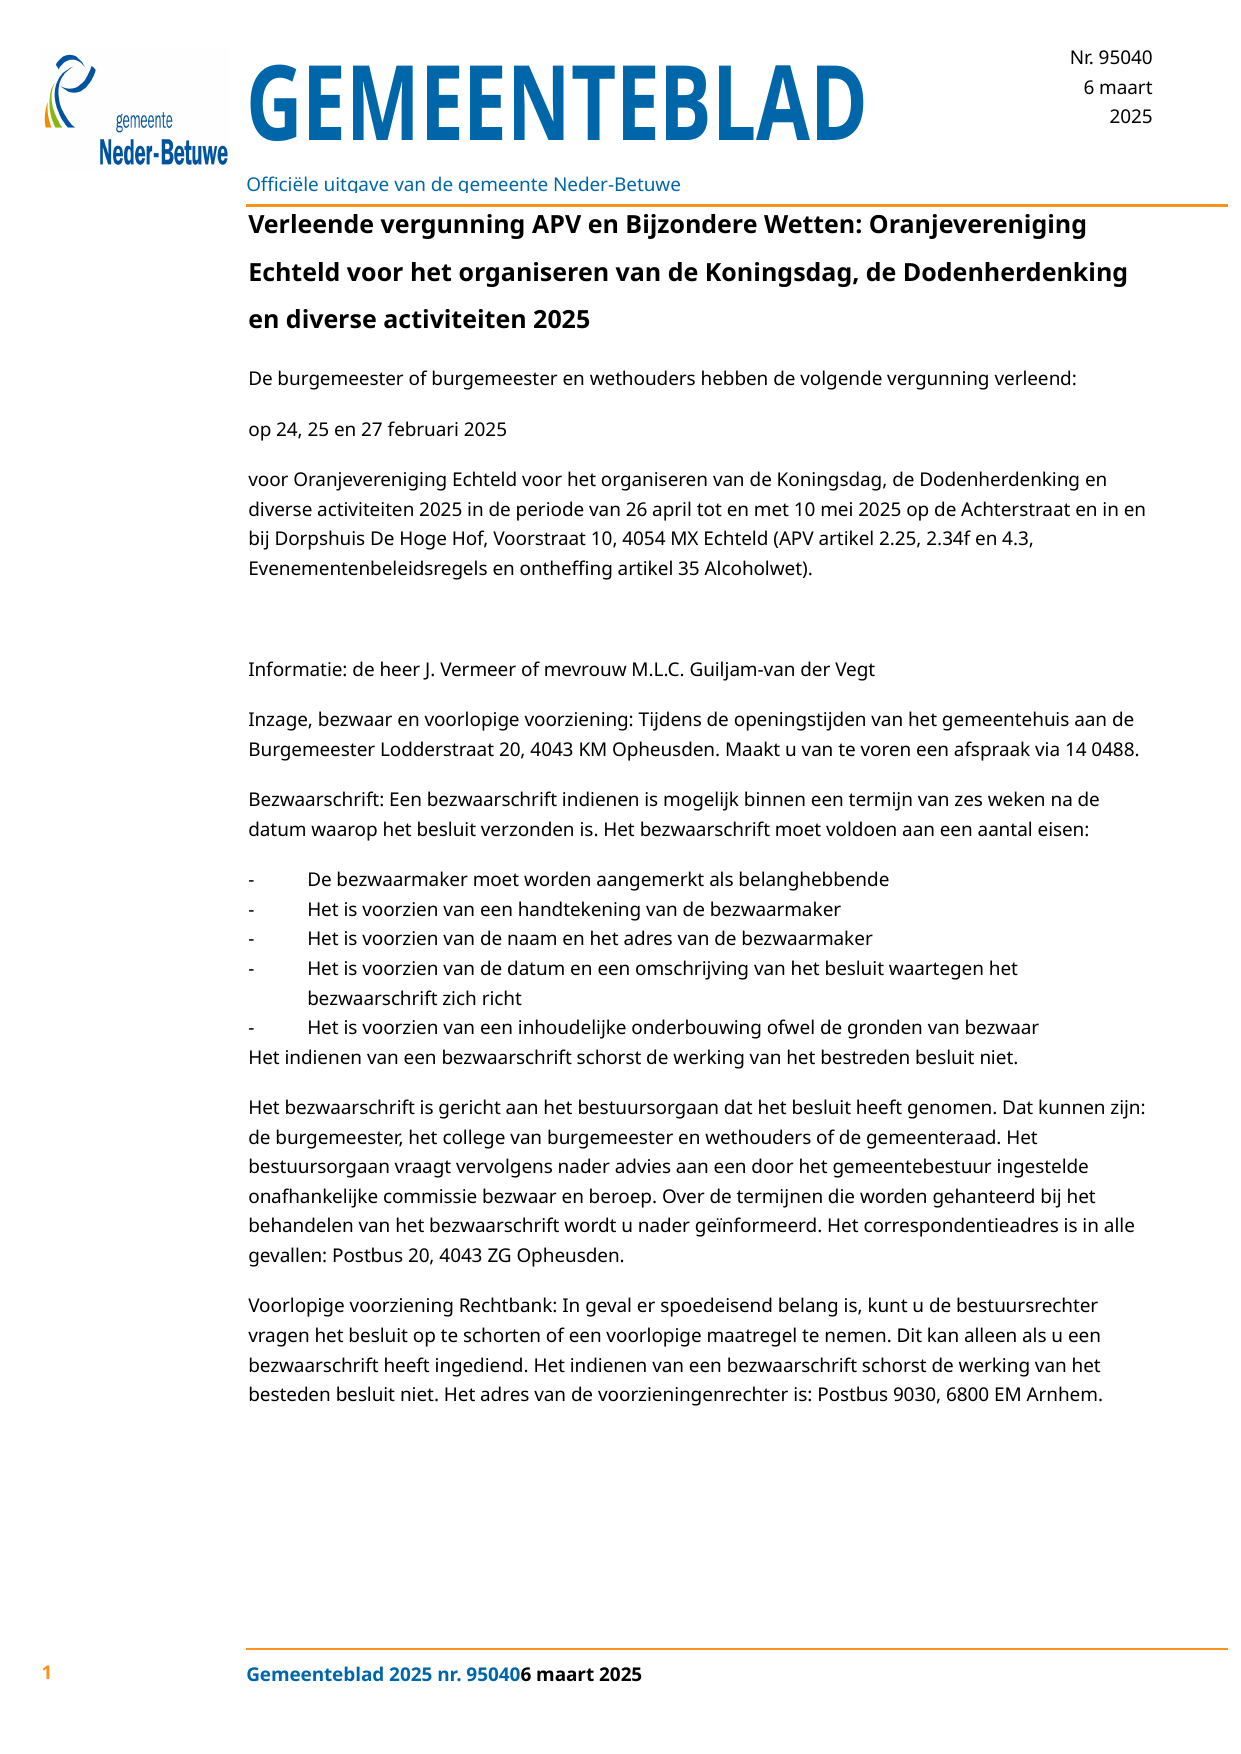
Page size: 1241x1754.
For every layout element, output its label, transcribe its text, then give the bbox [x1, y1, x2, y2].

list Het is voorzien van de naam en het adres van de bezwaarmaker [248, 926, 1152, 951]
list Het is voorzien van een inhoudelijke onderbouwing ofwel de gronden van bezwaar [248, 1014, 1152, 1040]
text Het bezwaarschrift is gericht aan het bestuursorgaan dat het besluit heeft genomen. Dat kunnen zijn: de burgemeester, het college van burgemeester en wethouders of de gemeenteraad. Het bestuursorgaan vraagt vervolgens nader advies aan een door het gemeentebestuur ingestelde onafhankelijke commissie bezwaar en beroep. Over de termijnen die worden gehanteerd bij het behandelen van het bezwaarschrift wordt u nader geïnformeerd. Het correspondentieadres is in alle gevallen: Postbus 20, 4043 ZG Opheusden. [248, 1094, 1152, 1268]
text Informatie: de heer J. Vermeer of mevrouw M.L.C. Guiljam-van der Vegt [248, 656, 1152, 682]
text Verleende vergunning APV en Bijzondere Wetten: Oranjevereniging Echteld voor het organiseren van de Koningsdag, de Dodenherdenking en diverse activiteiten 2025 [248, 207, 1152, 336]
text Voorlopige voorziening Rechtbank: In geval er spoedeisend belang is, kunt u de bestuursrechter vragen het besluit op te schorten of een voorlopige maatregel te nemen. Dit kan alleen als u een bezwaarschrift heeft ingediend. Het indienen van een bezwaarschrift schorst de werking van het besteden besluit niet. Het adres van de voorzieningenrechter is: Postbus 9030, 6800 EM Arnhem. [248, 1293, 1152, 1407]
text Inzage, bezwaar en voorlopige voorziening: Tijdens de openingstijden van het gemeentehuis aan de Burgemeester Lodderstraat 20, 4043 KM Opheusden. Maakt u van te voren een afspraak via 14 0488. [248, 706, 1152, 762]
list Het is voorzien van een handtekening van de bezwaarmaker [248, 896, 1152, 922]
text De burgemeester of burgemeester en wethouders hebben de volgende vergunning verleend: [248, 366, 1152, 391]
text Het indienen van een bezwaarschrift schorst de werking van het bestreden besluit niet. [248, 1044, 1152, 1069]
picture [41, 47, 231, 172]
list De bezwaarmaker moet worden aangemerkt als belanghebbende [248, 866, 1152, 892]
list Het is voorzien van de datum en een omschrijving van het besluit waartegen het bezwaarschrift zich richt [248, 955, 1152, 1010]
text Bezwaarschrift: Een bezwaarschrift indienen is mogelijk binnen een termijn van zes weken na de datum waarop het besluit verzonden is. Het bezwaarschrift moet voldoen aan een aantal eisen: [248, 786, 1152, 842]
text op 24, 25 en 27 februari 2025 [248, 416, 1152, 442]
text voor Oranjevereniging Echteld voor het organiseren van de Koningsdag, de Dodenherdenking en diverse activiteiten 2025 in de periode van 26 april tot en met 10 mei 2025 op de Achterstraat en in en bij Dorpshuis De Hoge Hof, Voorstraat 10, 4054 MX Echteld (APV artikel 2.25, 2.34f en 4.3, Evenementenbeleidsregels en ontheffing artikel 35 Alcoholwet). [248, 466, 1152, 581]
